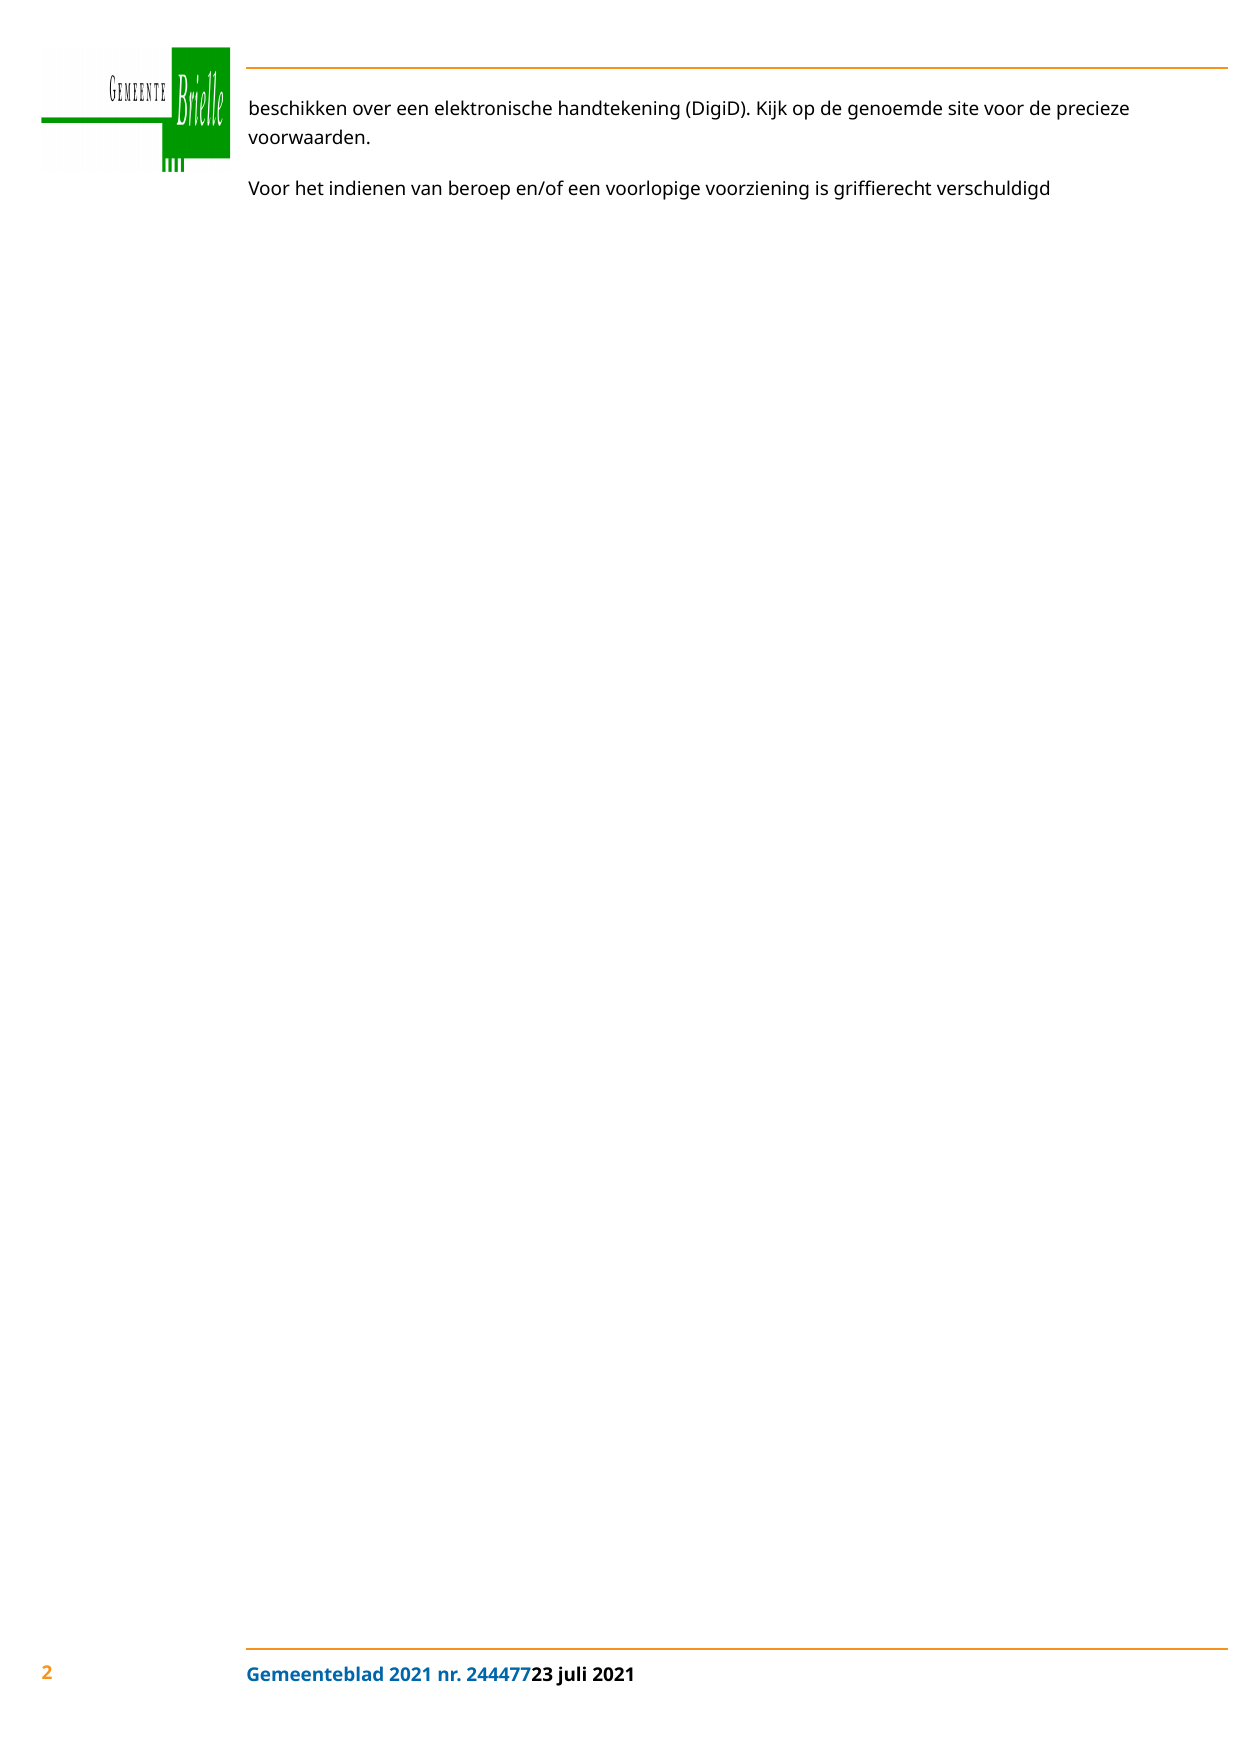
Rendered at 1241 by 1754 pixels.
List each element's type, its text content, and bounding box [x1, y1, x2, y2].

text beschikken over een elektronische handtekening (DigiD). Kijk op de genoemde site voor de precieze voorwaarden. [248, 95, 1152, 150]
picture [41, 47, 231, 172]
text Voor het indienen van beroep en/of een voorlopige voorziening is griffierecht verschuldigd [248, 175, 1152, 201]
